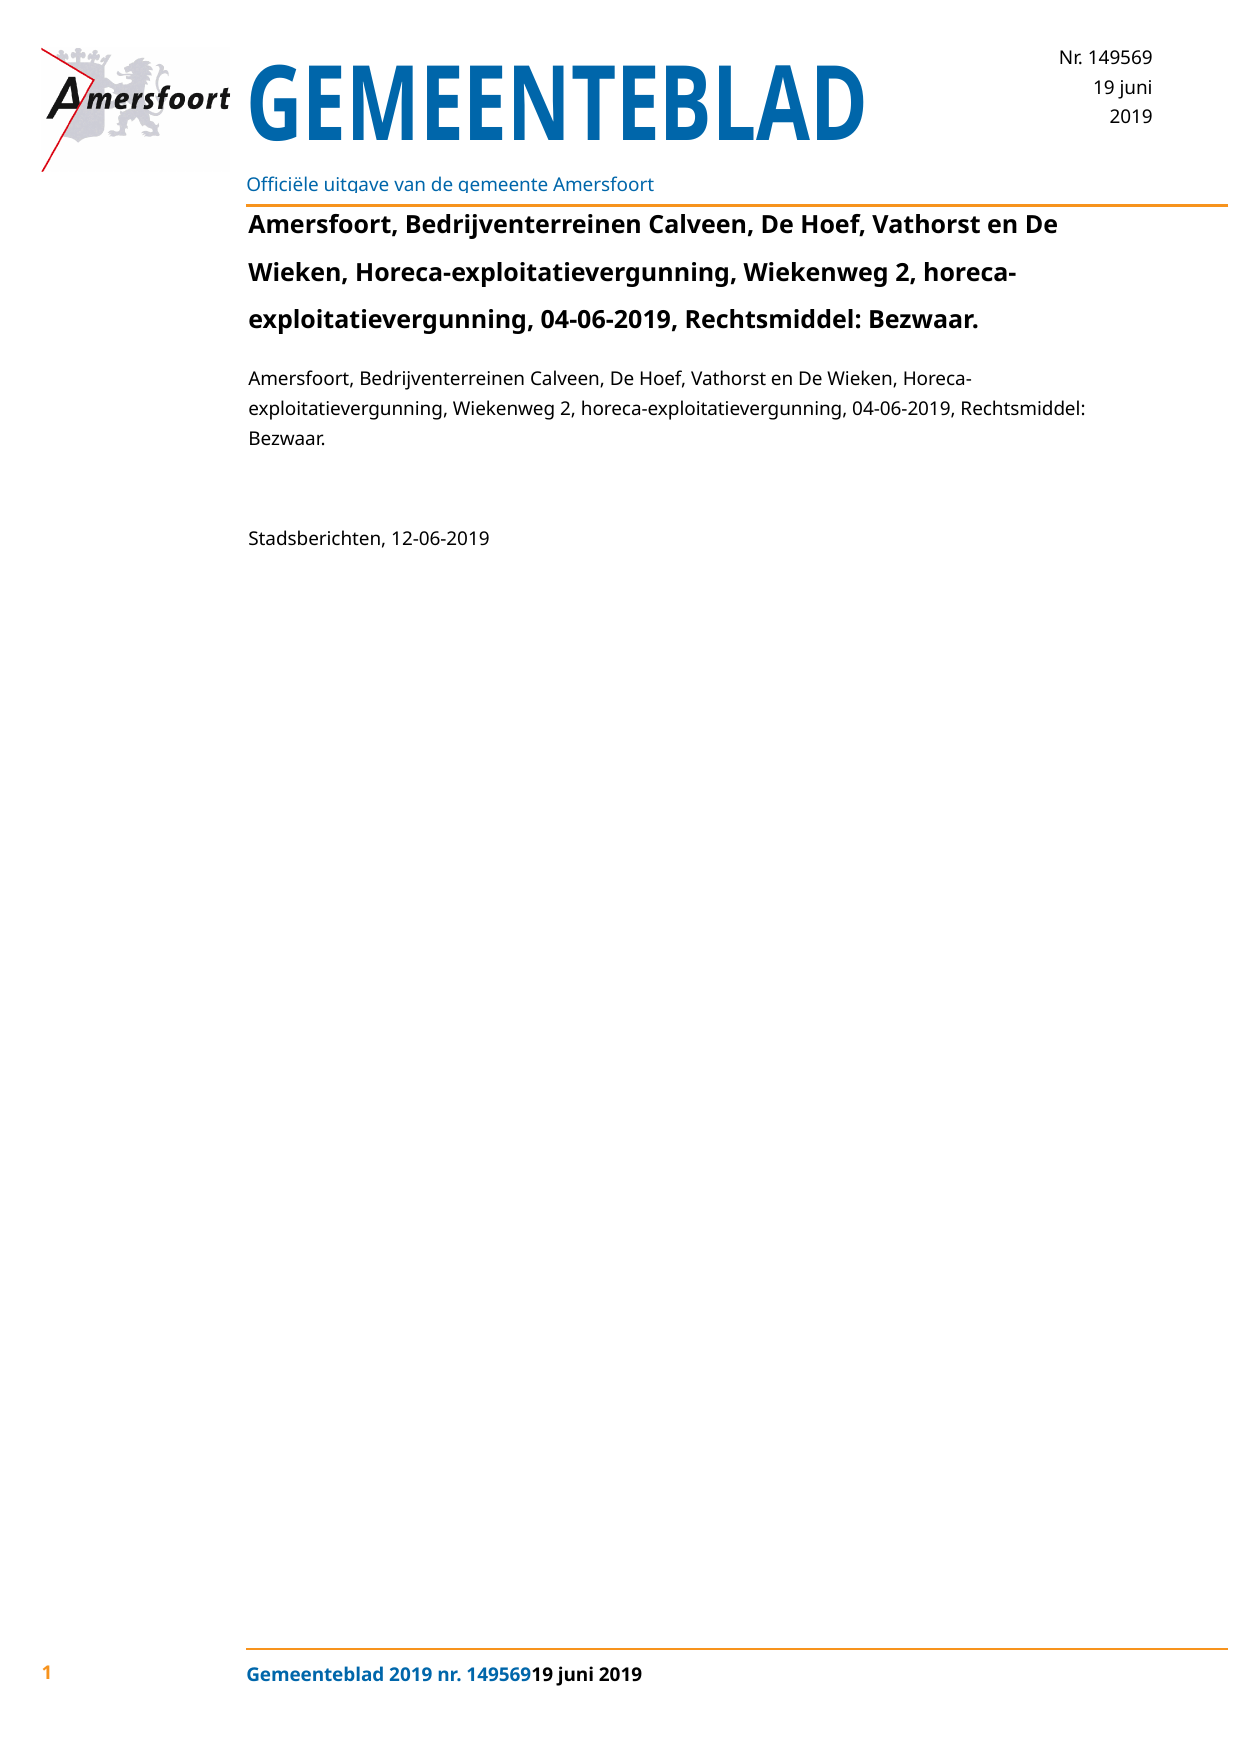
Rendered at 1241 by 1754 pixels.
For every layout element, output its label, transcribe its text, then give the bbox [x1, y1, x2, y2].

text Stadsberichten, 12-06-2019 [248, 526, 1152, 551]
picture [41, 47, 231, 172]
text Amersfoort, Bedrijventerreinen Calveen, De Hoef, Vathorst en De Wieken, Horeca-exploitatievergunning, Wiekenweg 2, horeca-exploitatievergunning, 04-06-2019, Rechtsmiddel: Bezwaar. [248, 207, 1152, 336]
text Amersfoort, Bedrijventerreinen Calveen, De Hoef, Vathorst en De Wieken, Horeca-exploitatievergunning, Wiekenweg 2, horeca-exploitatievergunning, 04-06-2019, Rechtsmiddel: Bezwaar. [248, 366, 1152, 450]
